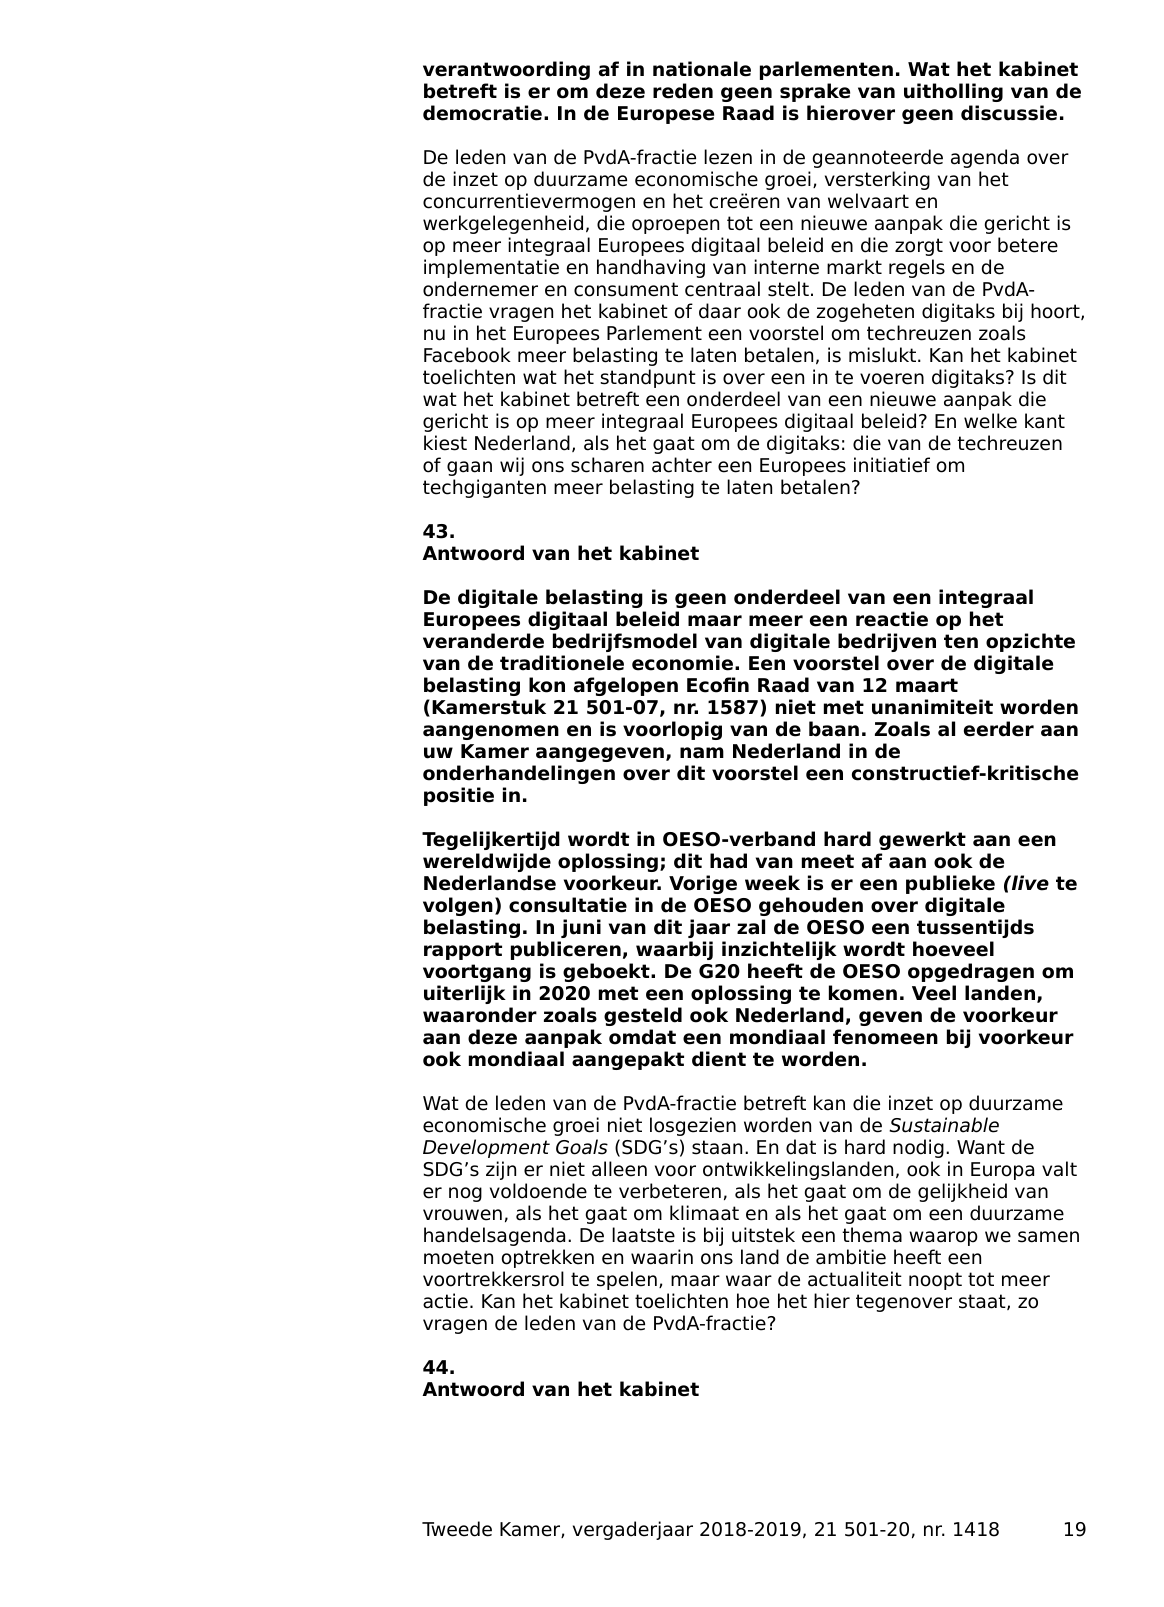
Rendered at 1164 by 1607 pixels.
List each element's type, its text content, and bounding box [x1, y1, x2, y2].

text 44. [422, 1357, 1087, 1379]
text verantwoording af in nationale parlementen. Wat het kabinet betreft is er om deze reden geen sprake van uitholling van de democratie. In de Europese Raad is hierover geen discussie. [422, 59, 1087, 125]
text Tegelijkertijd wordt in OESO-verband hard gewerkt aan een wereldwijde oplossing; dit had van meet af aan ook de Nederlandse voorkeur. Vorige week is er een publieke (live te volgen) consultatie in de OESO gehouden over digitale belasting. In juni van dit jaar zal de OESO een tussentijds rapport publiceren, waarbij inzichtelijk wordt hoeveel voortgang is geboekt. De G20 heeft de OESO opgedragen om uiterlijk in 2020 met een oplossing te komen. Veel landen, waaronder zoals gesteld ook Nederland, geven de voorkeur aan deze aanpak omdat een mondiaal fenomeen bij voorkeur ook mondiaal aangepakt dient te worden. [422, 829, 1087, 1071]
text De leden van de PvdA-fractie lezen in de geannoteerde agenda over de inzet op duurzame economische groei, versterking van het concurrentievermogen en het creëren van welvaart en werkgelegenheid, die oproepen tot een nieuwe aanpak die gericht is op meer integraal Europees digitaal beleid en die zorgt voor betere implementatie en handhaving van interne markt regels en de ondernemer en consument centraal stelt. De leden van de PvdA-fractie vragen het kabinet of daar ook de zogeheten digitaks bij hoort, nu in het Europees Parlement een voorstel om techreuzen zoals Facebook meer belasting te laten betalen, is mislukt. Kan het kabinet toelichten wat het standpunt is over een in te voeren digitaks? Is dit wat het kabinet betreft een onderdeel van een nieuwe aanpak die gericht is op meer integraal Europees digitaal beleid? En welke kant kiest Nederland, als het gaat om de digitaks: die van de techreuzen of gaan wij ons scharen achter een Europees initiatief om techgiganten meer belasting te laten betalen? [422, 147, 1087, 499]
text 43. [422, 521, 1087, 543]
text Wat de leden van de PvdA-fractie betreft kan die inzet op duurzame economische groei niet losgezien worden van de Sustainable Development Goals (SDG’s) staan. En dat is hard nodig. Want de SDG’s zijn er niet alleen voor ontwikkelingslanden, ook in Europa valt er nog voldoende te verbeteren, als het gaat om de gelijkheid van vrouwen, als het gaat om klimaat en als het gaat om een duurzame handelsagenda. De laatste is bij uitstek een thema waarop we samen moeten optrekken en waarin ons land de ambitie heeft een voortrekkersrol te spelen, maar waar de actualiteit noopt tot meer actie. Kan het kabinet toelichten hoe het hier tegenover staat, zo vragen de leden van de PvdA-fractie? [422, 1093, 1087, 1335]
text Antwoord van het kabinet [422, 543, 1087, 565]
text De digitale belasting is geen onderdeel van een integraal Europees digitaal beleid maar meer een reactie op het veranderde bedrijfsmodel van digitale bedrijven ten opzichte van de traditionele economie. Een voorstel over de digitale belasting kon afgelopen Ecofin Raad van 12 maart (Kamerstuk 21 501-07, nr. 1587) niet met unanimiteit worden aangenomen en is voorlopig van de baan. Zoals al eerder aan uw Kamer aangegeven, nam Nederland in de onderhandelingen over dit voorstel een constructief-kritische positie in. [422, 587, 1087, 807]
text Antwoord van het kabinet [422, 1379, 1087, 1401]
